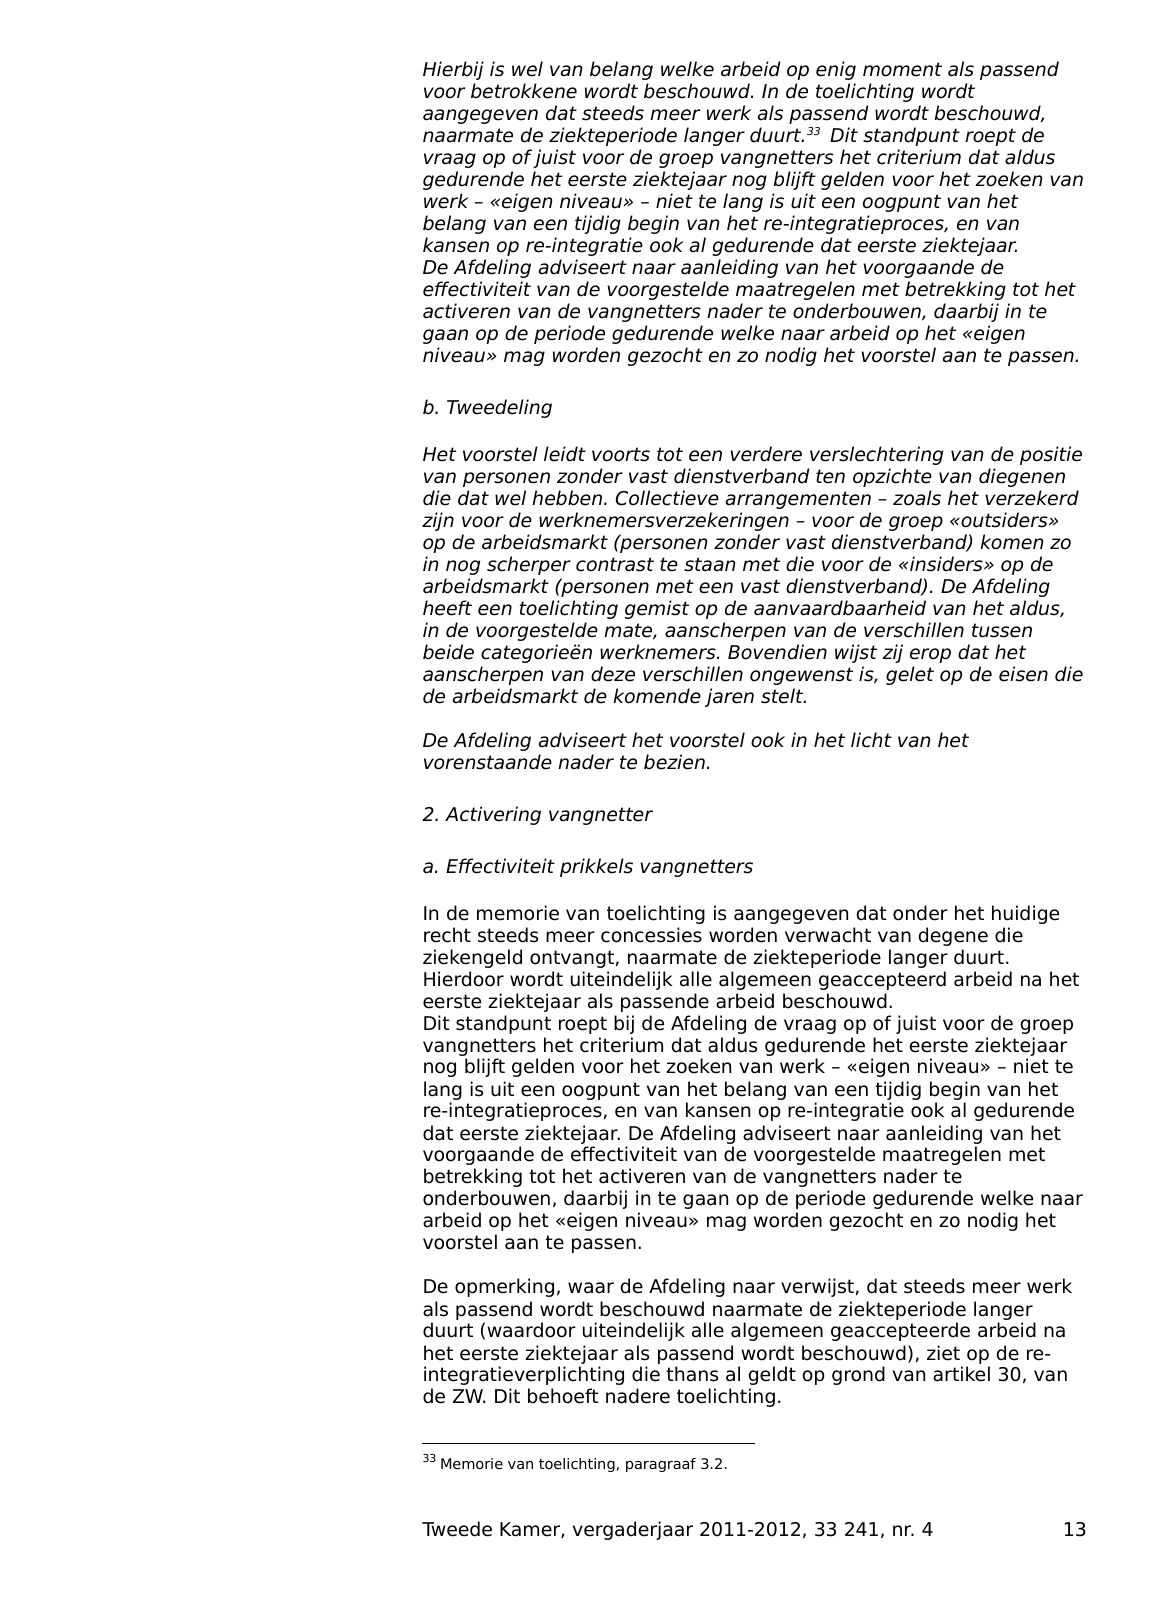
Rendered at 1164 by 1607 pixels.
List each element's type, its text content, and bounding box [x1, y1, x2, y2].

text De opmerking, waar de Afdeling naar verwijst, dat steeds meer werk als passend wordt beschouwd naarmate de ziekteperiode langer duurt (waardoor uiteindelijk alle algemeen geaccepteerde arbeid na het eerste ziektejaar als passend wordt beschouwd), ziet op de re-integratieverplichting die thans al geldt op grond van artikel 30, van de ZW. Dit behoeft nadere toelichting. [422, 1276, 1087, 1408]
text Dit standpunt roept bij de Afdeling de vraag op of juist voor de groep vangnetters het criterium dat aldus gedurende het eerste ziektejaar nog blijft gelden voor het zoeken van werk – «eigen niveau» – niet te lang is uit een oogpunt van het belang van een tijdig begin van het re-integratieproces, en van kansen op re-integratie ook al gedurende dat eerste ziektejaar. De Afdeling adviseert naar aanleiding van het voorgaande de effectiviteit van de voorgestelde maatregelen met betrekking tot het activeren van de vangnetters nader te onderbouwen, daarbij in te gaan op de periode gedurende welke naar arbeid op het «eigen niveau» mag worden gezocht en zo nodig het voorstel aan te passen. [422, 1012, 1087, 1254]
text In de memorie van toelichting is aangegeven dat onder het huidige recht steeds meer concessies worden verwacht van degene die ziekengeld ontvangt, naarmate de ziekteperiode langer duurt. Hierdoor wordt uiteindelijk alle algemeen geaccepteerd arbeid na het eerste ziektejaar als passende arbeid beschouwd. [422, 903, 1087, 1012]
subtitle b. Tweedeling [422, 397, 1087, 419]
text Hierbij is wel van belang welke arbeid op enig moment als passend voor betrokkene wordt beschouwd. In de toelichting wordt aangegeven dat steeds meer werk als passend wordt beschouwd, naarmate de ziekteperiode langer duurt. Dit standpunt roept de vraag op of juist voor de groep vangnetters het criterium dat aldus gedurende het eerste ziektejaar nog blijft gelden voor het zoeken van werk – «eigen niveau» – niet te lang is uit een oogpunt van het belang van een tijdig begin van het re-integratieproces, en van kansen op re-integratie ook al gedurende dat eerste ziektejaar. [422, 59, 1087, 257]
subtitle a. Effectiviteit prikkels vangnetters [422, 856, 1087, 878]
text De Afdeling adviseert naar aanleiding van het voorgaande de effectiviteit van de voorgestelde maatregelen met betrekking tot het activeren van de vangnetters nader te onderbouwen, daarbij in te gaan op de periode gedurende welke naar arbeid op het «eigen niveau» mag worden gezocht en zo nodig het voorstel aan te passen. [422, 257, 1087, 367]
text Memorie van toelichting, paragraaf 3.2. [422, 1452, 1087, 1474]
text De Afdeling adviseert het voorstel ook in het licht van het vorenstaande nader te bezien. [422, 730, 1087, 774]
text Het voorstel leidt voorts tot een verdere verslechtering van de positie van personen zonder vast dienstverband ten opzichte van diegenen die dat wel hebben. Collectieve arrangementen – zoals het verzekerd zijn voor de werknemersverzekeringen – voor de groep «outsiders» op de arbeidsmarkt (personen zonder vast dienstverband) komen zo in nog scherper contrast te staan met die voor de «insiders» op de arbeidsmarkt (personen met een vast dienstverband). De Afdeling heeft een toelichting gemist op de aanvaardbaarheid van het aldus, in de voorgestelde mate, aanscherpen van de verschillen tussen beide categorieën werknemers. Bovendien wijst zij erop dat het aanscherpen van deze verschillen ongewenst is, gelet op de eisen die de arbeidsmarkt de komende jaren stelt. [422, 444, 1087, 707]
subtitle 2. Activering vangnetter [422, 804, 1087, 826]
